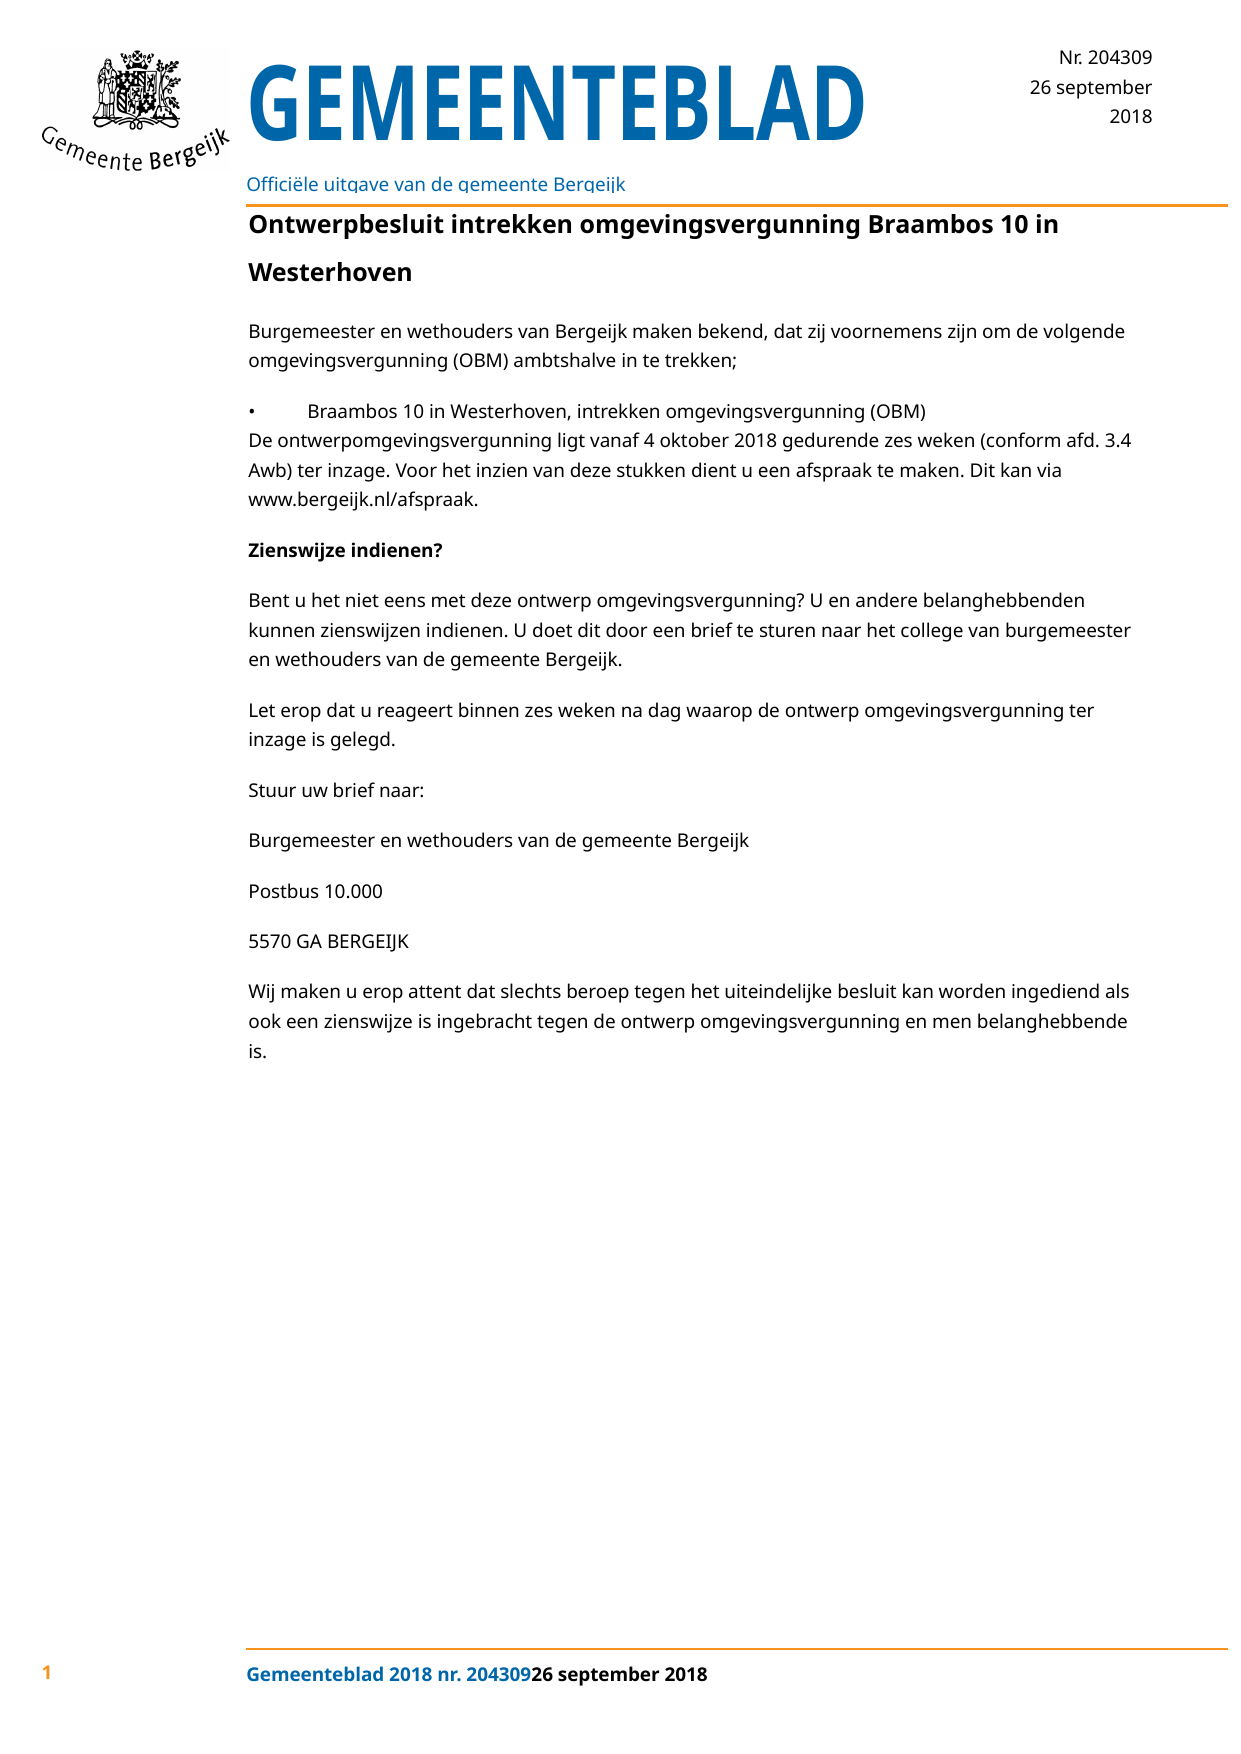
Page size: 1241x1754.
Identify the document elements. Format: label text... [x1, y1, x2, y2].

text Ontwerpbesluit intrekken omgevingsvergunning Braambos 10 in Westerhoven [248, 207, 1152, 288]
text Postbus 10.000 [248, 878, 1152, 904]
text Stuur uw brief naar: [248, 777, 1152, 803]
text Let erop dat u reageert binnen zes weken na dag waarop de ontwerp omgevingsvergunning ter inzage is gelegd. [248, 697, 1152, 752]
text Zienswijze indienen? [248, 537, 1152, 563]
text Burgemeester en wethouders van Bergeijk maken bekend, dat zij voornemens zijn om de volgende omgevingsvergunning (OBM) ambtshalve in te trekken; [248, 318, 1152, 373]
text De ontwerpomgevingsvergunning ligt vanaf 4 oktober 2018 gedurende zes weken (conform afd. 3.4 Awb) ter inzage. Voor het inzien van deze stukken dient u een afspraak te maken. Dit kan via www.bergeijk.nl/afspraak. [248, 427, 1152, 512]
text Bent u het niet eens met deze ontwerp omgevingsvergunning? U en andere belanghebbenden kunnen zienswijzen indienen. U doet dit door een brief te sturen naar het college van burgemeester en wethouders van de gemeente Bergeijk. [248, 587, 1152, 672]
text Wij maken u erop attent dat slechts beroep tegen het uiteindelijke besluit kan worden ingediend als ook een zienswijze is ingebracht tegen de ontwerp omgevingsvergunning en men belanghebbende is. [248, 979, 1152, 1064]
text 5570 GA BERGEIJK [248, 928, 1152, 954]
text Burgemeester en wethouders van de gemeente Bergeijk [248, 827, 1152, 853]
list Braambos 10 in Westerhoven, intrekken omgevingsvergunning (OBM) [248, 398, 1152, 424]
picture [41, 47, 231, 172]
